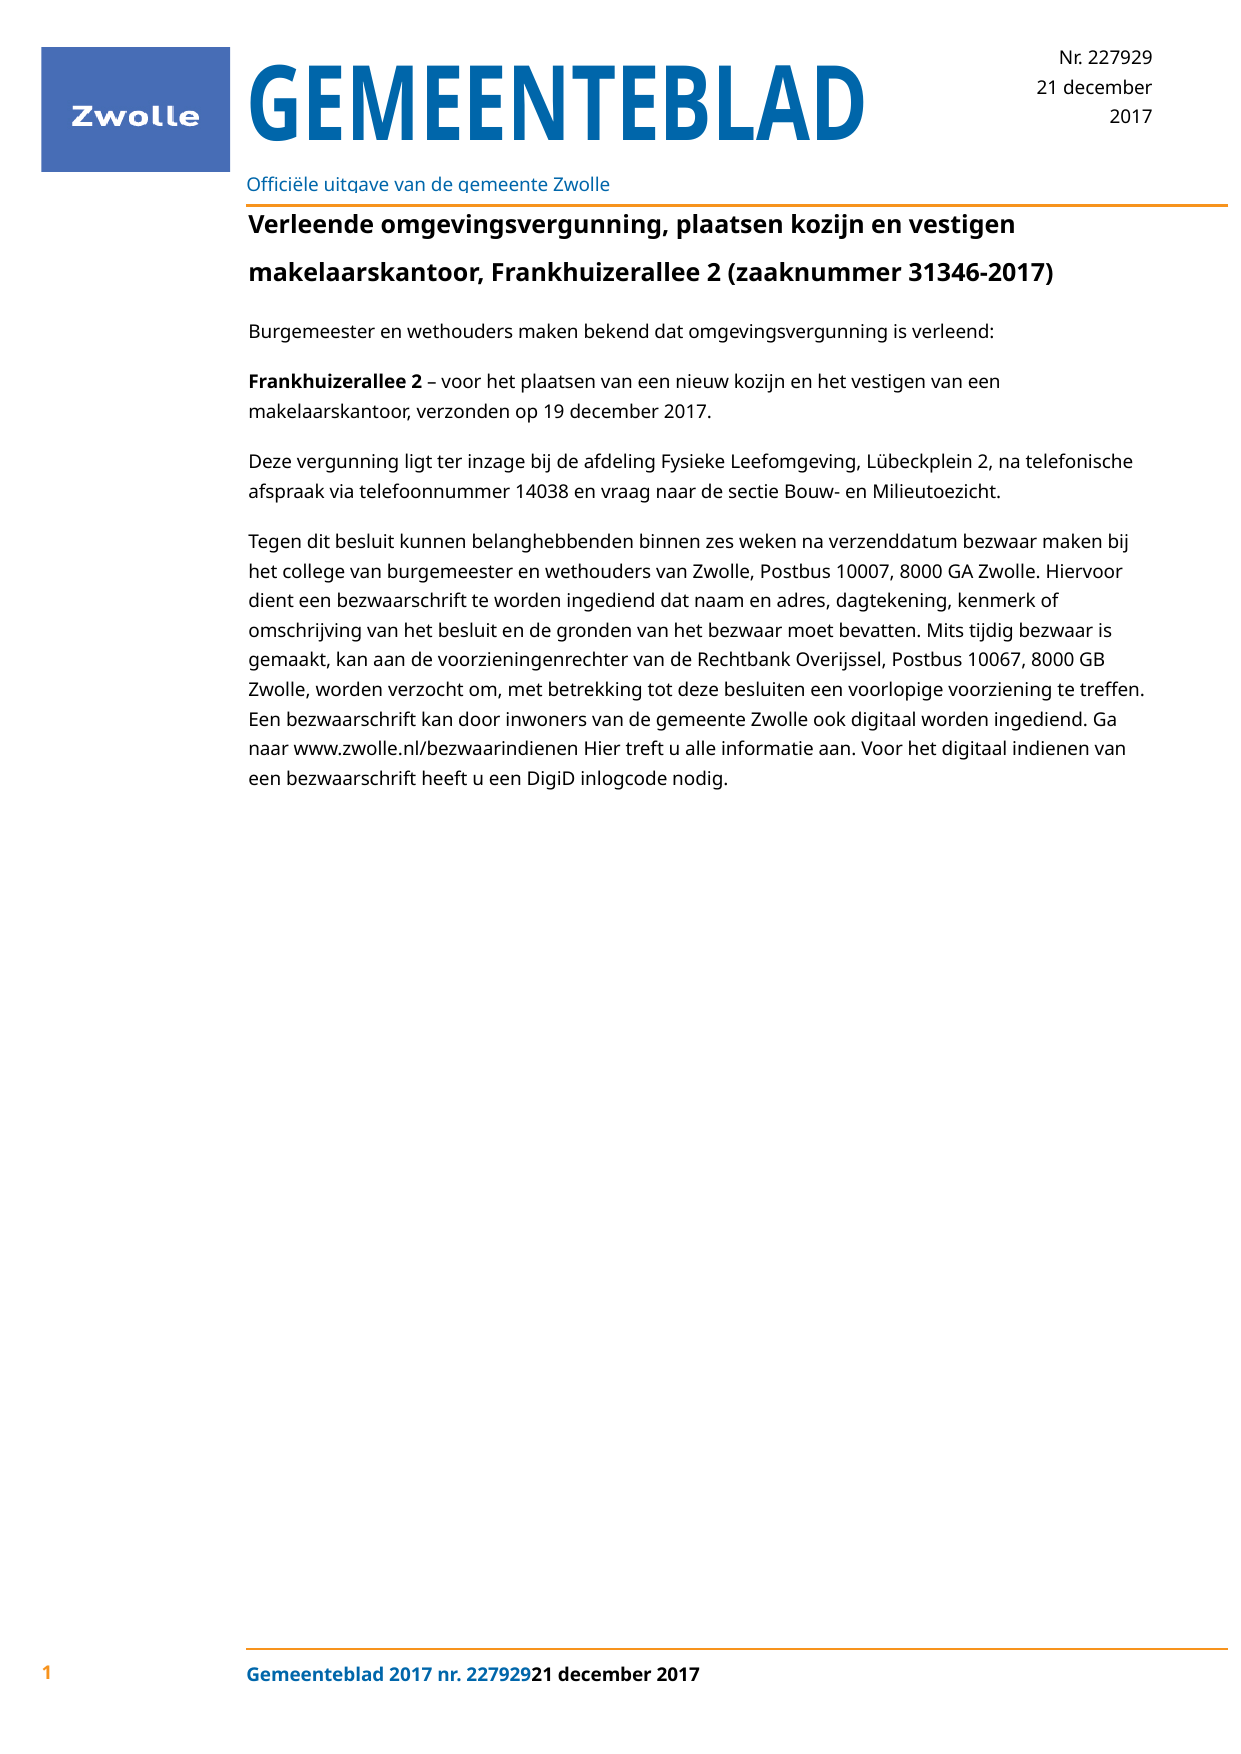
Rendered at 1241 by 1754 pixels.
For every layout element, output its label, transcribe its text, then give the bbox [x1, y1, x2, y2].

text Burgemeester en wethouders maken bekend dat omgevingsvergunning is verleend: [248, 318, 1152, 344]
picture [41, 47, 231, 172]
text Tegen dit besluit kunnen belanghebbenden binnen zes weken na verzenddatum bezwaar maken bij het college van burgemeester en wethouders van Zwolle, Postbus 10007, 8000 GA Zwolle. Hiervoor dient een bezwaarschrift te worden ingediend dat naam en adres, dagtekening, kenmerk of omschrijving van het besluit en de gronden van het bezwaar moet bevatten. Mits tijdig bezwaar is gemaakt, kan aan de voorzieningenrechter van de Rechtbank Overijssel, Postbus 10067, 8000 GB Zwolle, worden verzocht om, met betrekking tot deze besluiten een voorlopige voorziening te treffen. Een bezwaarschrift kan door inwoners van de gemeente Zwolle ook digitaal worden ingediend. Ga naar www.zwolle.nl/bezwaarindienen Hier treft u alle informatie aan. Voor het digitaal indienen van een bezwaarschrift heeft u een DigiD inlogcode nodig. [248, 528, 1152, 791]
text Deze vergunning ligt ter inzage bij de afdeling Fysieke Leefomgeving, Lübeckplein 2, na telefonische afspraak via telefoonnummer 14038 en vraag naar de sectie Bouw- en Milieutoezicht. [248, 448, 1152, 504]
text Verleende omgevingsvergunning, plaatsen kozijn en vestigen makelaarskantoor, Frankhuizerallee 2 (zaaknummer 31346-2017) [248, 207, 1152, 288]
text Frankhuizerallee 2 – voor het plaatsen van een nieuw kozijn en het vestigen van een makelaarskantoor, verzonden op 19 december 2017. [248, 368, 1152, 424]
